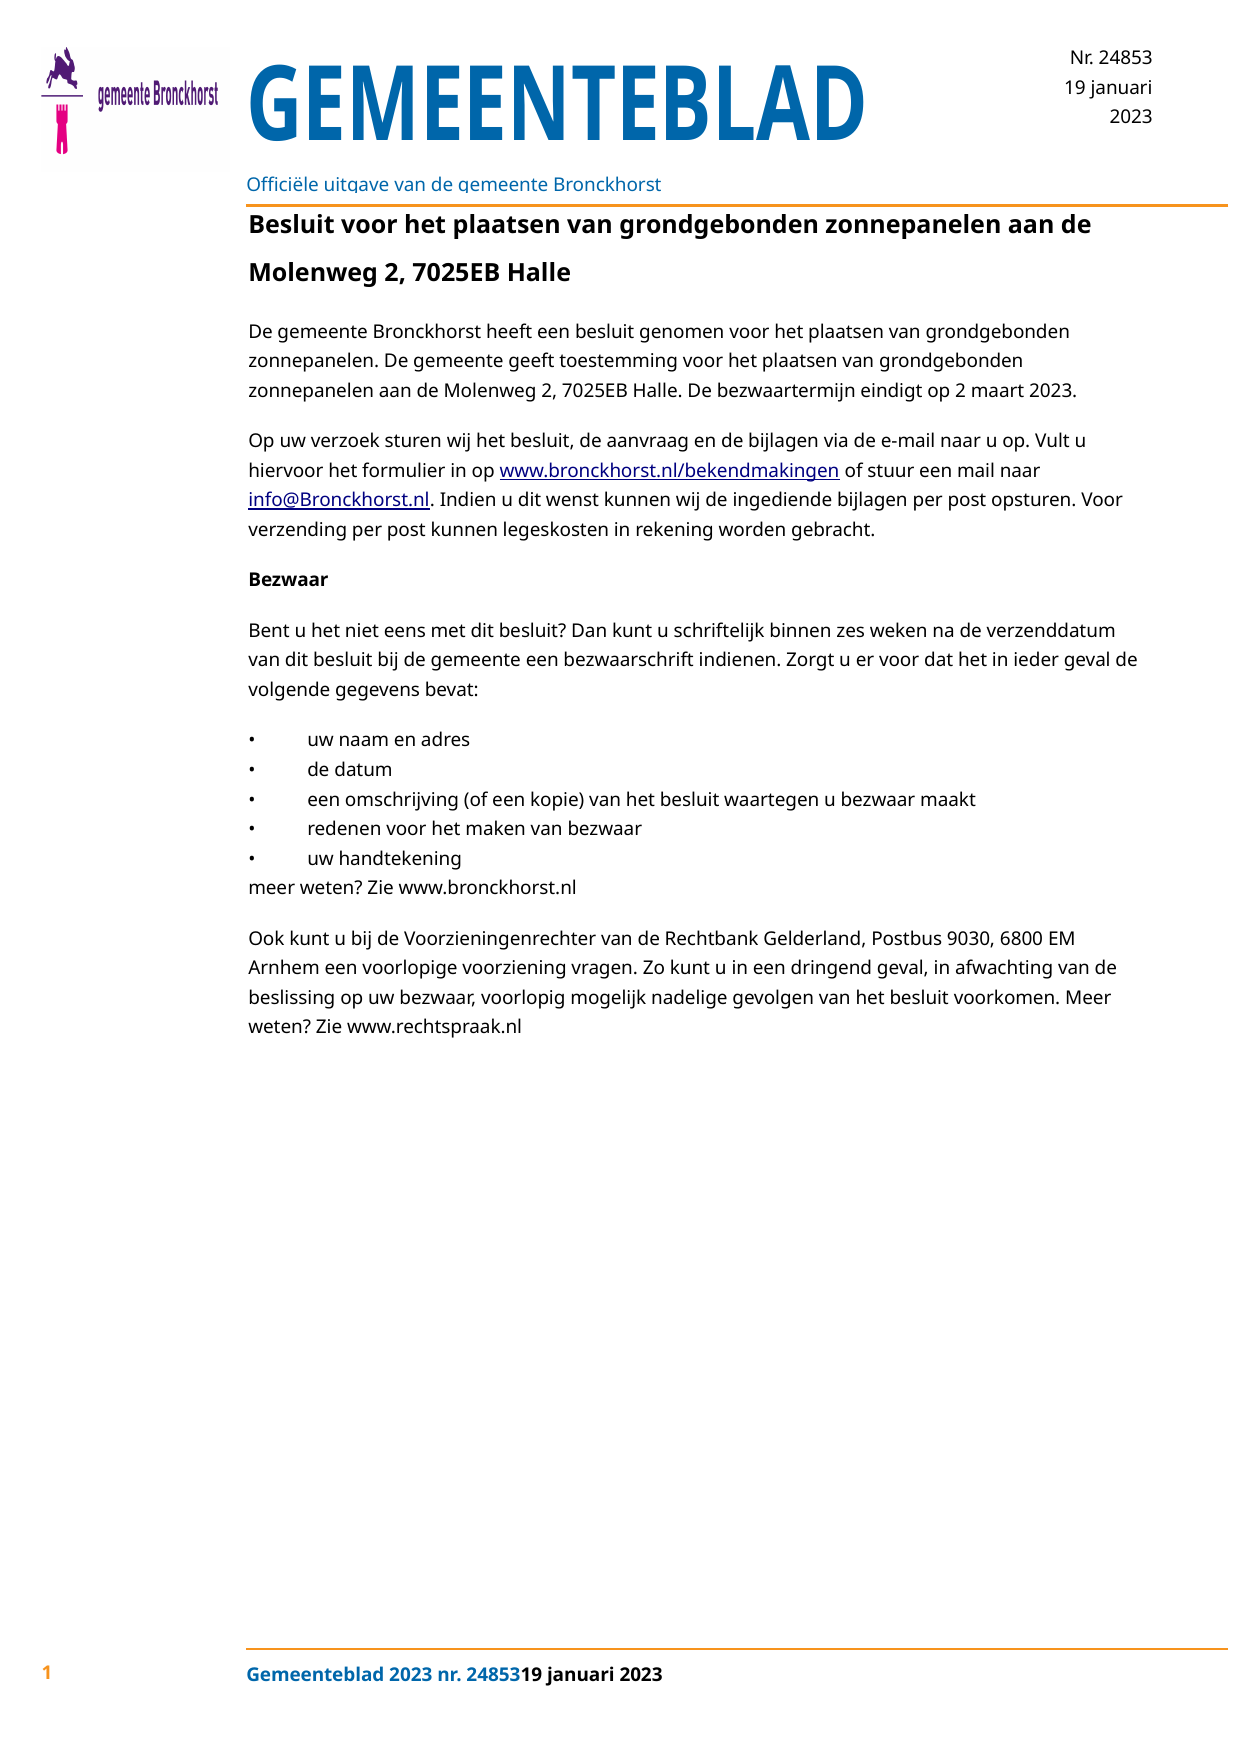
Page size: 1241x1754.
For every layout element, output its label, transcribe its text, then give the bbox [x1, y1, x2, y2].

list een omschrijving (of een kopie) van het besluit waartegen u bezwaar maakt [248, 786, 1152, 812]
list redenen voor het maken van bezwaar [248, 815, 1152, 841]
text meer weten? Zie www.bronckhorst.nl [248, 874, 1152, 900]
text Besluit voor het plaatsen van grondgebonden zonnepanelen aan de Molenweg 2, 7025EB Halle [248, 207, 1152, 288]
list uw handtekening [248, 845, 1152, 871]
text Ook kunt u bij de Voorzieningenrechter van de Rechtbank Gelderland, Postbus 9030, 6800 EM Arnhem een voorlopige voorziening vragen. Zo kunt u in een dringend geval, in afwachting van de beslissing op uw bezwaar, voorlopig mogelijk nadelige gevolgen van het besluit voorkomen. Meer weten? Zie www.rechtspraak.nl [248, 925, 1152, 1039]
list de datum [248, 756, 1152, 782]
text Bezwaar [248, 567, 1152, 592]
text De gemeente Bronckhorst heeft een besluit genomen voor het plaatsen van grondgebonden zonnepanelen. De gemeente geeft toestemming voor het plaatsen van grondgebonden zonnepanelen aan de Molenweg 2, 7025EB Halle. De bezwaartermijn eindigt op 2 maart 2023. [248, 318, 1152, 403]
list uw naam en adres [248, 727, 1152, 752]
text Op uw verzoek sturen wij het besluit, de aanvraag en de bijlagen via de e-mail naar u op. Vult u hiervoor het formulier in op www.bronckhorst.nl/bekendmakingen of stuur een mail naar info@Bronckhorst.nl. Indien u dit wenst kunnen wij de ingediende bijlagen per post opsturen. Voor verzending per post kunnen legeskosten in rekening worden gebracht. [248, 427, 1152, 542]
picture [41, 47, 231, 172]
text Bent u het niet eens met dit besluit? Dan kunt u schriftelijk binnen zes weken na de verzenddatum van dit besluit bij de gemeente een bezwaarschrift indienen. Zorgt u er voor dat het in ieder geval de volgende gegevens bevat: [248, 617, 1152, 702]
